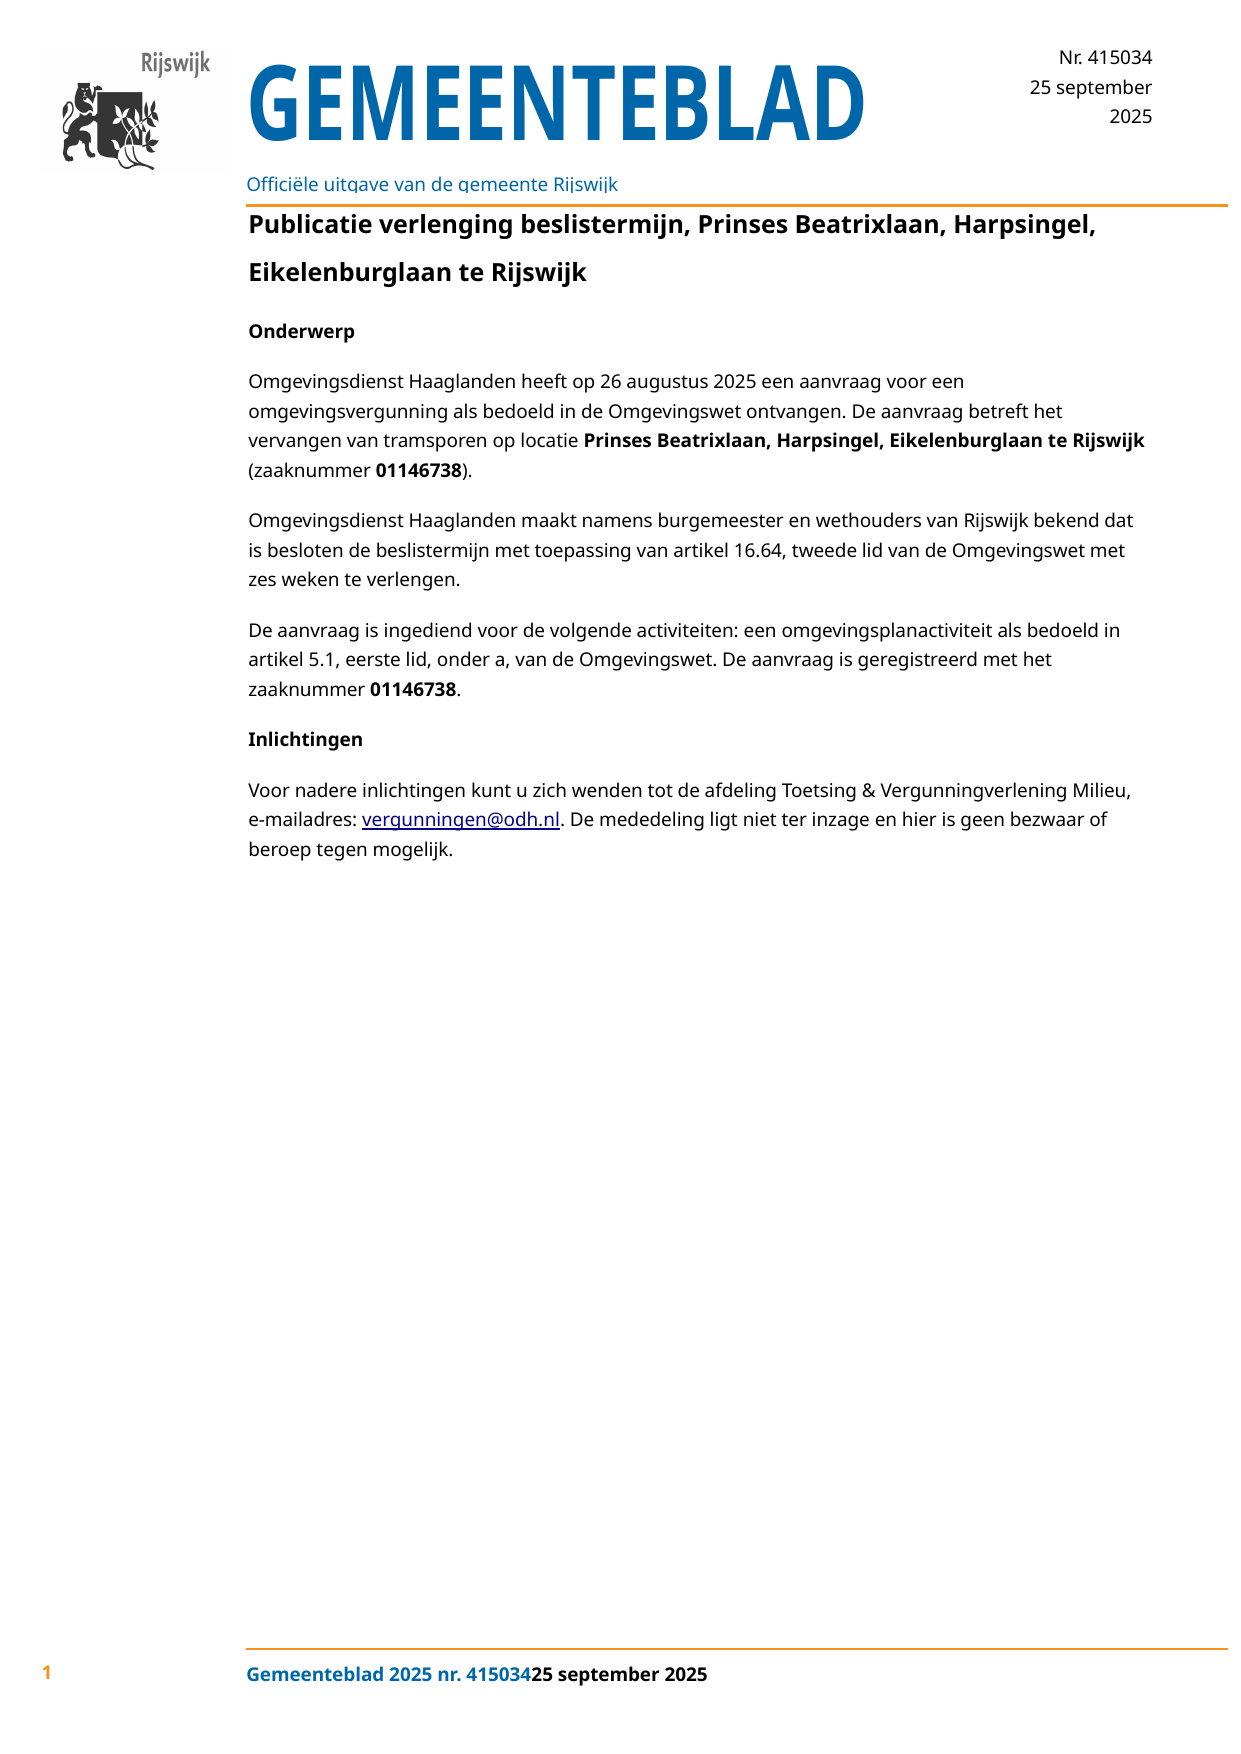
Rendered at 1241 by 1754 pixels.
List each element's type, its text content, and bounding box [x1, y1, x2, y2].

text Voor nadere inlichtingen kunt u zich wenden tot de afdeling Toetsing & Vergunningverlening Milieu, e-mailadres: vergunningen@odh.nl. De mededeling ligt niet ter inzage en hier is geen bezwaar of beroep tegen mogelijk. [248, 777, 1152, 862]
text Onderwerp [248, 318, 1152, 344]
text Omgevingsdienst Haaglanden heeft op 26 augustus 2025 een aanvraag voor een omgevingsvergunning als bedoeld in de Omgevingswet ontvangen. De aanvraag betreft het vervangen van tramsporen op locatie Prinses Beatrixlaan, Harpsingel, Eikelenburglaan te Rijswijk (zaaknummer 01146738). [248, 368, 1152, 483]
picture [41, 47, 231, 172]
text De aanvraag is ingediend voor de volgende activiteiten: een omgevingsplanactiviteit als bedoeld in artikel 5.1, eerste lid, onder a, van de Omgevingswet. De aanvraag is geregistreerd met het zaaknummer 01146738. [248, 617, 1152, 702]
text Inlichtingen [248, 727, 1152, 752]
text Publicatie verlenging beslistermijn, Prinses Beatrixlaan, Harpsingel, Eikelenburglaan te Rijswijk [248, 207, 1152, 288]
text Omgevingsdienst Haaglanden maakt namens burgemeester en wethouders van Rijswijk bekend dat is besloten de beslistermijn met toepassing van artikel 16.64, tweede lid van de Omgevingswet met zes weken te verlengen. [248, 507, 1152, 592]
